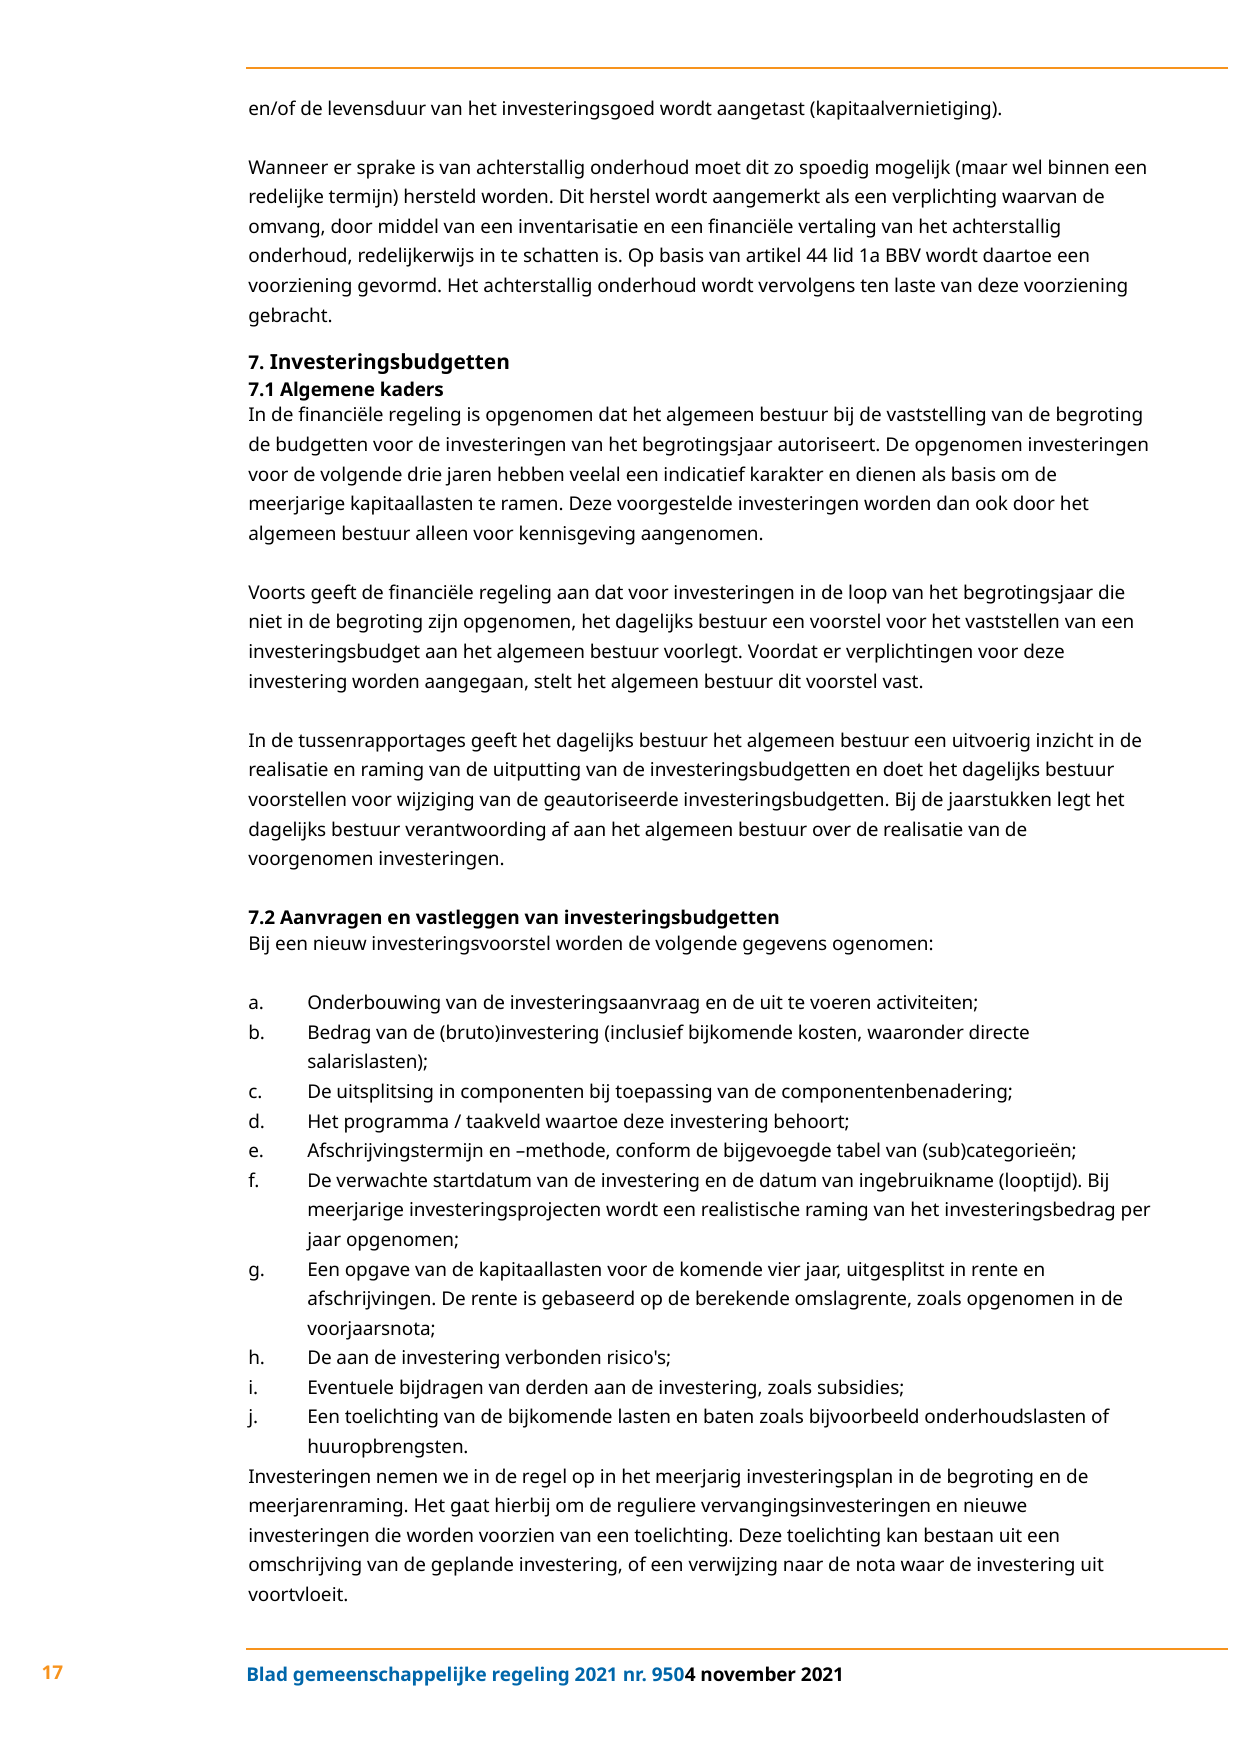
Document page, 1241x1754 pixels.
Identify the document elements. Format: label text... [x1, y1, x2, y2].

list Afschrijvingstermijn en –methode, conform de bijgevoegde tabel van (sub)categorieën; [248, 1137, 1152, 1163]
text In de tussenrapportages geeft het dagelijks bestuur het algemeen bestuur een uitvoerig inzicht in de realisatie en raming van de uitputting van de investeringsbudgetten en doet het dagelijks bestuur voorstellen voor wijziging van de geautoriseerde investeringsbudgetten. Bij de jaarstukken legt het dagelijks bestuur verantwoording af aan het algemeen bestuur over de realisatie van de voorgenomen investeringen. [248, 727, 1152, 871]
list Onderbouwing van de investeringsaanvraag en de uit te voeren activiteiten; [248, 989, 1152, 1015]
picture [41, 47, 231, 172]
text Wanneer er sprake is van achterstallig onderhoud moet dit zo spoedig mogelijk (maar wel binnen een redelijke termijn) hersteld worden. Dit herstel wordt aangemerkt als een verplichting waarvan de omvang, door middel van een inventarisatie en een financiële vertaling van het achterstallig onderhoud, redelijkerwijs in te schatten is. Op basis van artikel 44 lid 1a BBV wordt daartoe een voorziening gevormd. Het achterstallig onderhoud wordt vervolgens ten laste van deze voorziening gebracht. [248, 154, 1152, 328]
text en/of de levensduur van het investeringsgoed wordt aangetast (kapitaalvernietiging). [248, 95, 1152, 121]
text Investeringen nemen we in de regel op in het meerjarig investeringsplan in de begroting en de meerjarenraming. Het gaat hierbij om de reguliere vervangingsinvesteringen en nieuwe investeringen die worden voorzien van een toelichting. Deze toelichting kan bestaan uit een omschrijving van de geplande investering, of een verwijzing naar de nota waar de investering uit voortvloeit. [248, 1463, 1152, 1607]
list De uitsplitsing in componenten bij toepassing van de componentenbenadering; [248, 1078, 1152, 1104]
text Bij een nieuw investeringsvoorstel worden de volgende gegevens ogenomen: [248, 930, 1152, 956]
list Het programma / taakveld waartoe deze investering behoort; [248, 1108, 1152, 1133]
list De aan de investering verbonden risico's; [248, 1344, 1152, 1370]
list Bedrag van de (bruto)investering (inclusief bijkomende kosten, waaronder directe salarislasten); [248, 1019, 1152, 1074]
text 7.1 Algemene kaders [248, 376, 1152, 402]
text 7.2 Aanvragen en vastleggen van investeringsbudgetten [248, 904, 1152, 930]
list Eventuele bijdragen van derden aan de investering, zoals subsidies; [248, 1374, 1152, 1400]
list Een toelichting van de bijkomende lasten en baten zoals bijvoorbeeld onderhoudslasten of huuropbrengsten. [248, 1404, 1152, 1459]
list De verwachte startdatum van de investering en de datum van ingebruikname (looptijd). Bij meerjarige investeringsprojecten wordt een realistische raming van het investeringsbedrag per jaar opgenomen; [248, 1167, 1152, 1252]
list Een opgave van de kapitaallasten voor de komende vier jaar, uitgesplitst in rente en afschrijvingen. De rente is gebaseerd op de berekende omslagrente, zoals opgenomen in de voorjaarsnota; [248, 1256, 1152, 1341]
text 7. Investeringsbudgetten [248, 347, 1152, 376]
text In de financiële regeling is opgenomen dat het algemeen bestuur bij de vaststelling van de begroting de budgetten voor de investeringen van het begrotingsjaar autoriseert. De opgenomen investeringen voor de volgende drie jaren hebben veelal een indicatief karakter en dienen als basis om de meerjarige kapitaallasten te ramen. Deze voorgestelde investeringen worden dan ook door het algemeen bestuur alleen voor kennisgeving aangenomen. [248, 402, 1152, 546]
text Voorts geeft de financiële regeling aan dat voor investeringen in de loop van het begrotingsjaar die niet in de begroting zijn opgenomen, het dagelijks bestuur een voorstel voor het vaststellen van een investeringsbudget aan het algemeen bestuur voorlegt. Voordat er verplichtingen voor deze investering worden aangegaan, stelt het algemeen bestuur dit voorstel vast. [248, 579, 1152, 694]
